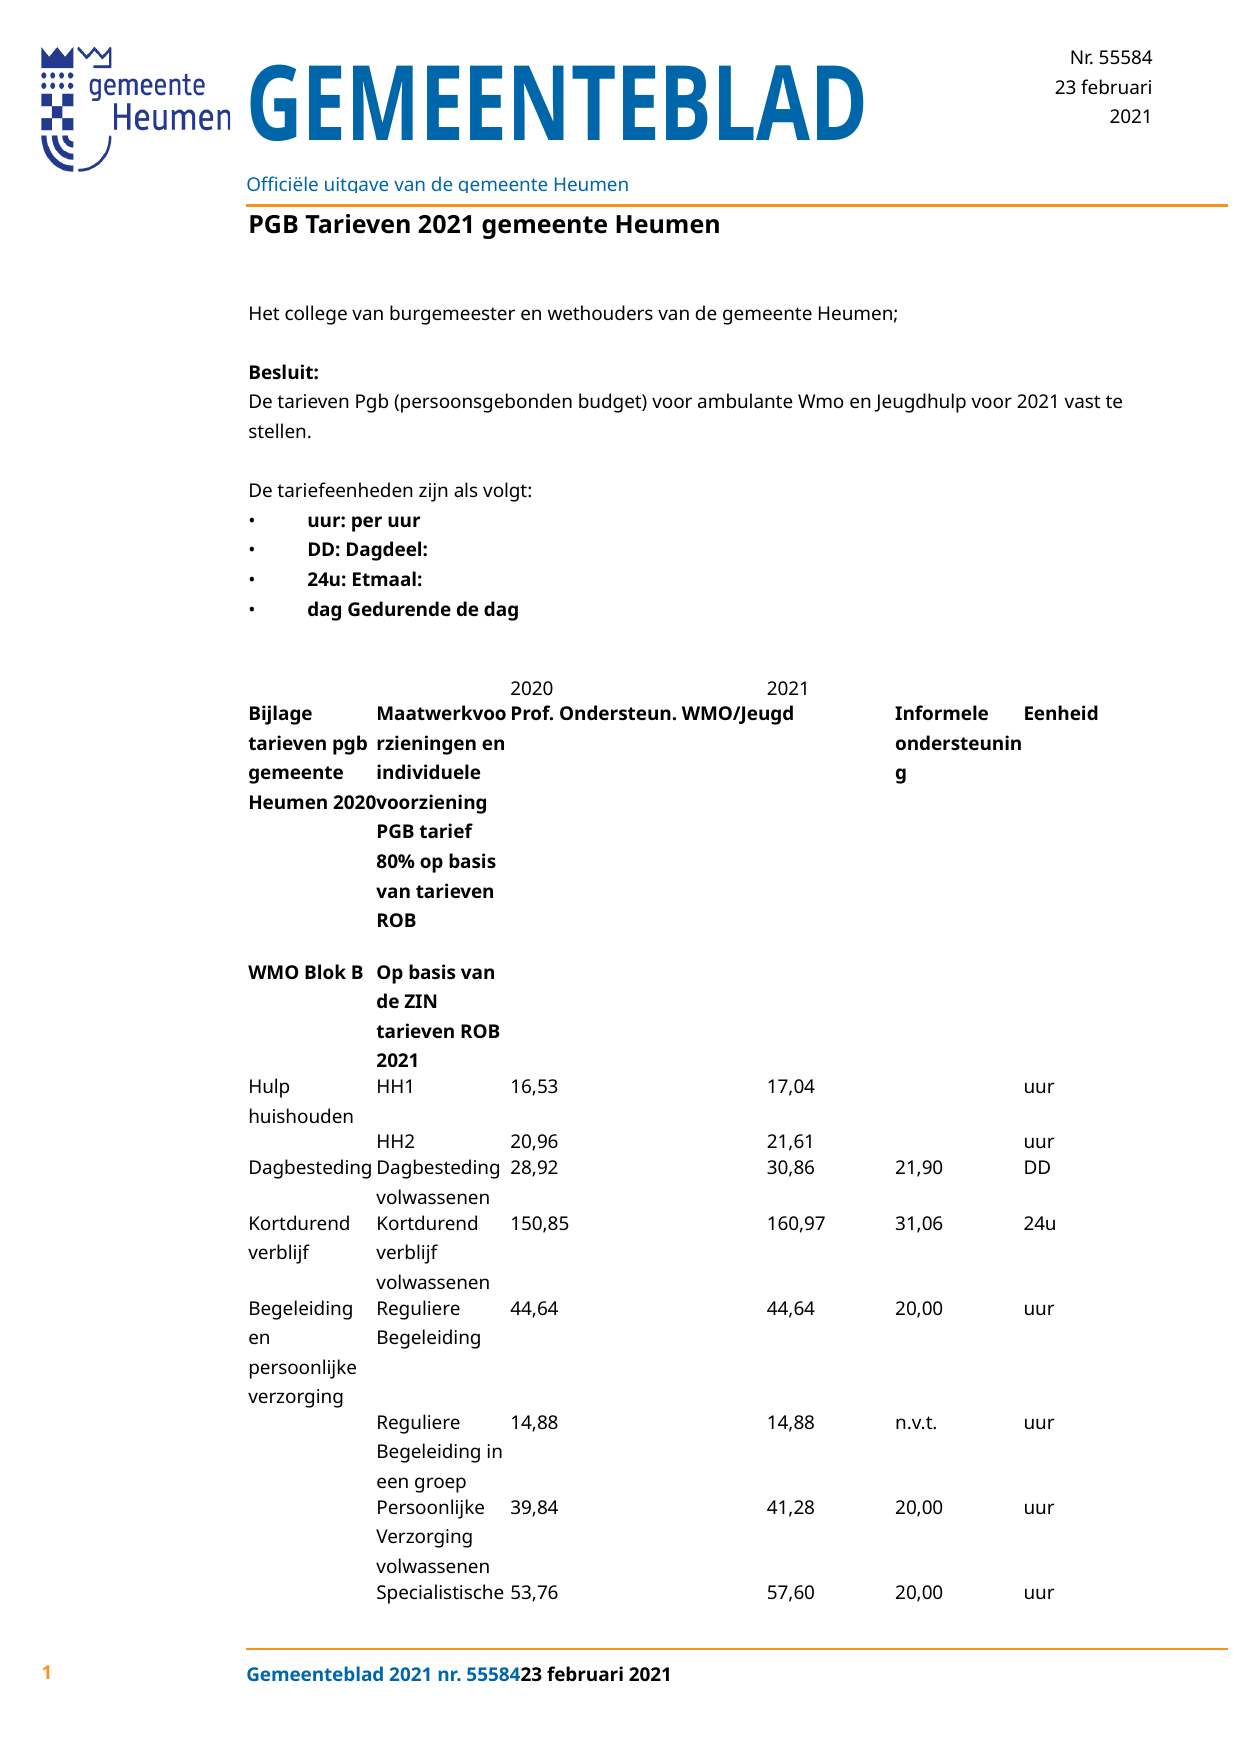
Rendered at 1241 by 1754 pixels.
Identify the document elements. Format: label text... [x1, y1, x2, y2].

table_cell [639, 1494, 767, 1579]
table_cell 39,84 [510, 1494, 638, 1579]
table_cell HH1 [376, 1074, 510, 1129]
table_cell 21,90 [895, 1155, 1023, 1210]
list DD: Dagdeel: [248, 537, 1152, 562]
table_cell 30,86 [767, 1155, 895, 1210]
table_cell Eenheid [1023, 700, 1152, 933]
table_cell Hulp huishouden [248, 1074, 376, 1129]
table_cell 41,28 [767, 1494, 895, 1579]
table_cell uur [1023, 1494, 1152, 1579]
table_cell [510, 959, 638, 1073]
table_cell Dagbesteding volwassenen [376, 1155, 510, 1210]
table_cell 57,60 [767, 1579, 895, 1605]
table_cell Kortdurend verblijf volwassenen [376, 1210, 510, 1295]
table_cell [248, 1129, 376, 1154]
table_cell [895, 933, 1023, 959]
table_cell Persoonlijke Verzorging volwassenen [376, 1494, 510, 1579]
table_cell [248, 1409, 376, 1494]
table_cell 53,76 [510, 1579, 638, 1605]
table_header [895, 675, 1023, 700]
table_cell 160,97 [767, 1210, 895, 1295]
table_cell [639, 1074, 767, 1129]
table_cell uur [1023, 1579, 1152, 1605]
table_cell Begeleiding en persoonlijke verzorging [248, 1295, 376, 1409]
table_cell [1023, 959, 1152, 1073]
table_cell [376, 933, 510, 959]
table_cell Maatwerkvoorzieningen en individuele voorziening PGB tarief 80% op basis van tarieven ROB [376, 700, 510, 933]
table_cell uur [1023, 1129, 1152, 1154]
table_cell Reguliere Begeleiding [376, 1295, 510, 1409]
table_cell 14,88 [510, 1409, 638, 1494]
text De tariefeenheden zijn als volgt: [248, 477, 1152, 503]
table_cell [639, 1155, 767, 1210]
table_header [248, 675, 376, 700]
table_cell [639, 1295, 767, 1409]
table_cell Reguliere Begeleiding in een groep [376, 1409, 510, 1494]
table_cell [639, 933, 767, 959]
table_cell 44,64 [510, 1295, 638, 1409]
table_cell uur [1023, 1409, 1152, 1494]
table_cell Prof. Ondersteun. WMO/Jeugd [510, 700, 895, 933]
table_cell 31,06 [895, 1210, 1023, 1295]
table_cell [639, 959, 767, 1073]
table_cell 20,00 [895, 1295, 1023, 1409]
table_header 2021 [767, 675, 895, 700]
table_cell uur [1023, 1074, 1152, 1129]
table_cell Kortdurend verblijf [248, 1210, 376, 1295]
table_cell Dagbesteding [248, 1155, 376, 1210]
table_cell [248, 933, 376, 959]
table_cell uur [1023, 1295, 1152, 1409]
table_cell [895, 1074, 1023, 1129]
table_cell 150,85 [510, 1210, 638, 1295]
table_cell [1023, 933, 1152, 959]
text De tarieven Pgb (persoonsgebonden budget) voor ambulante Wmo en Jeugdhulp voor 2021 vast te stellen. [248, 389, 1152, 444]
table_cell Specialistische [376, 1579, 510, 1605]
table_cell 21,61 [767, 1129, 895, 1154]
table_cell [767, 959, 895, 1073]
table_cell 28,92 [510, 1155, 638, 1210]
list dag Gedurende de dag [248, 596, 1152, 621]
table_cell 20,00 [895, 1579, 1023, 1605]
table_cell [248, 1494, 376, 1579]
text Besluit: [248, 359, 1152, 385]
list 24u: Etmaal: [248, 566, 1152, 592]
table_cell n.v.t. [895, 1409, 1023, 1494]
table_cell Op basis van de ZIN tarieven ROB 2021 [376, 959, 510, 1073]
table_cell 16,53 [510, 1074, 638, 1129]
table_header [1023, 675, 1152, 700]
table_cell [639, 1210, 767, 1295]
table_cell [639, 1579, 767, 1605]
table_cell [639, 1409, 767, 1494]
table_cell 24u [1023, 1210, 1152, 1295]
table_cell 17,04 [767, 1074, 895, 1129]
table_cell WMO Blok B [248, 959, 376, 1073]
table_cell [895, 959, 1023, 1073]
text PGB Tarieven 2021 gemeente Heumen [248, 207, 1152, 241]
table_header [639, 675, 767, 700]
table_cell [510, 933, 638, 959]
table_cell 14,88 [767, 1409, 895, 1494]
table_cell [639, 1129, 767, 1154]
text Het college van burgemeester en wethouders van de gemeente Heumen; [248, 300, 1152, 326]
table_cell HH2 [376, 1129, 510, 1154]
table_cell DD [1023, 1155, 1152, 1210]
table_cell Informele ondersteuning [895, 700, 1023, 933]
table_cell 44,64 [767, 1295, 895, 1409]
table_header 2020 [510, 675, 638, 700]
picture [41, 47, 231, 172]
table_cell 20,96 [510, 1129, 638, 1154]
table_cell Bijlage tarieven pgb gemeente Heumen 2020 [248, 700, 376, 933]
table_cell [248, 1579, 376, 1605]
table_cell [767, 933, 895, 959]
table_cell 20,00 [895, 1494, 1023, 1579]
table_cell [895, 1129, 1023, 1154]
list uur: per uur [248, 507, 1152, 533]
table_header [376, 675, 510, 700]
